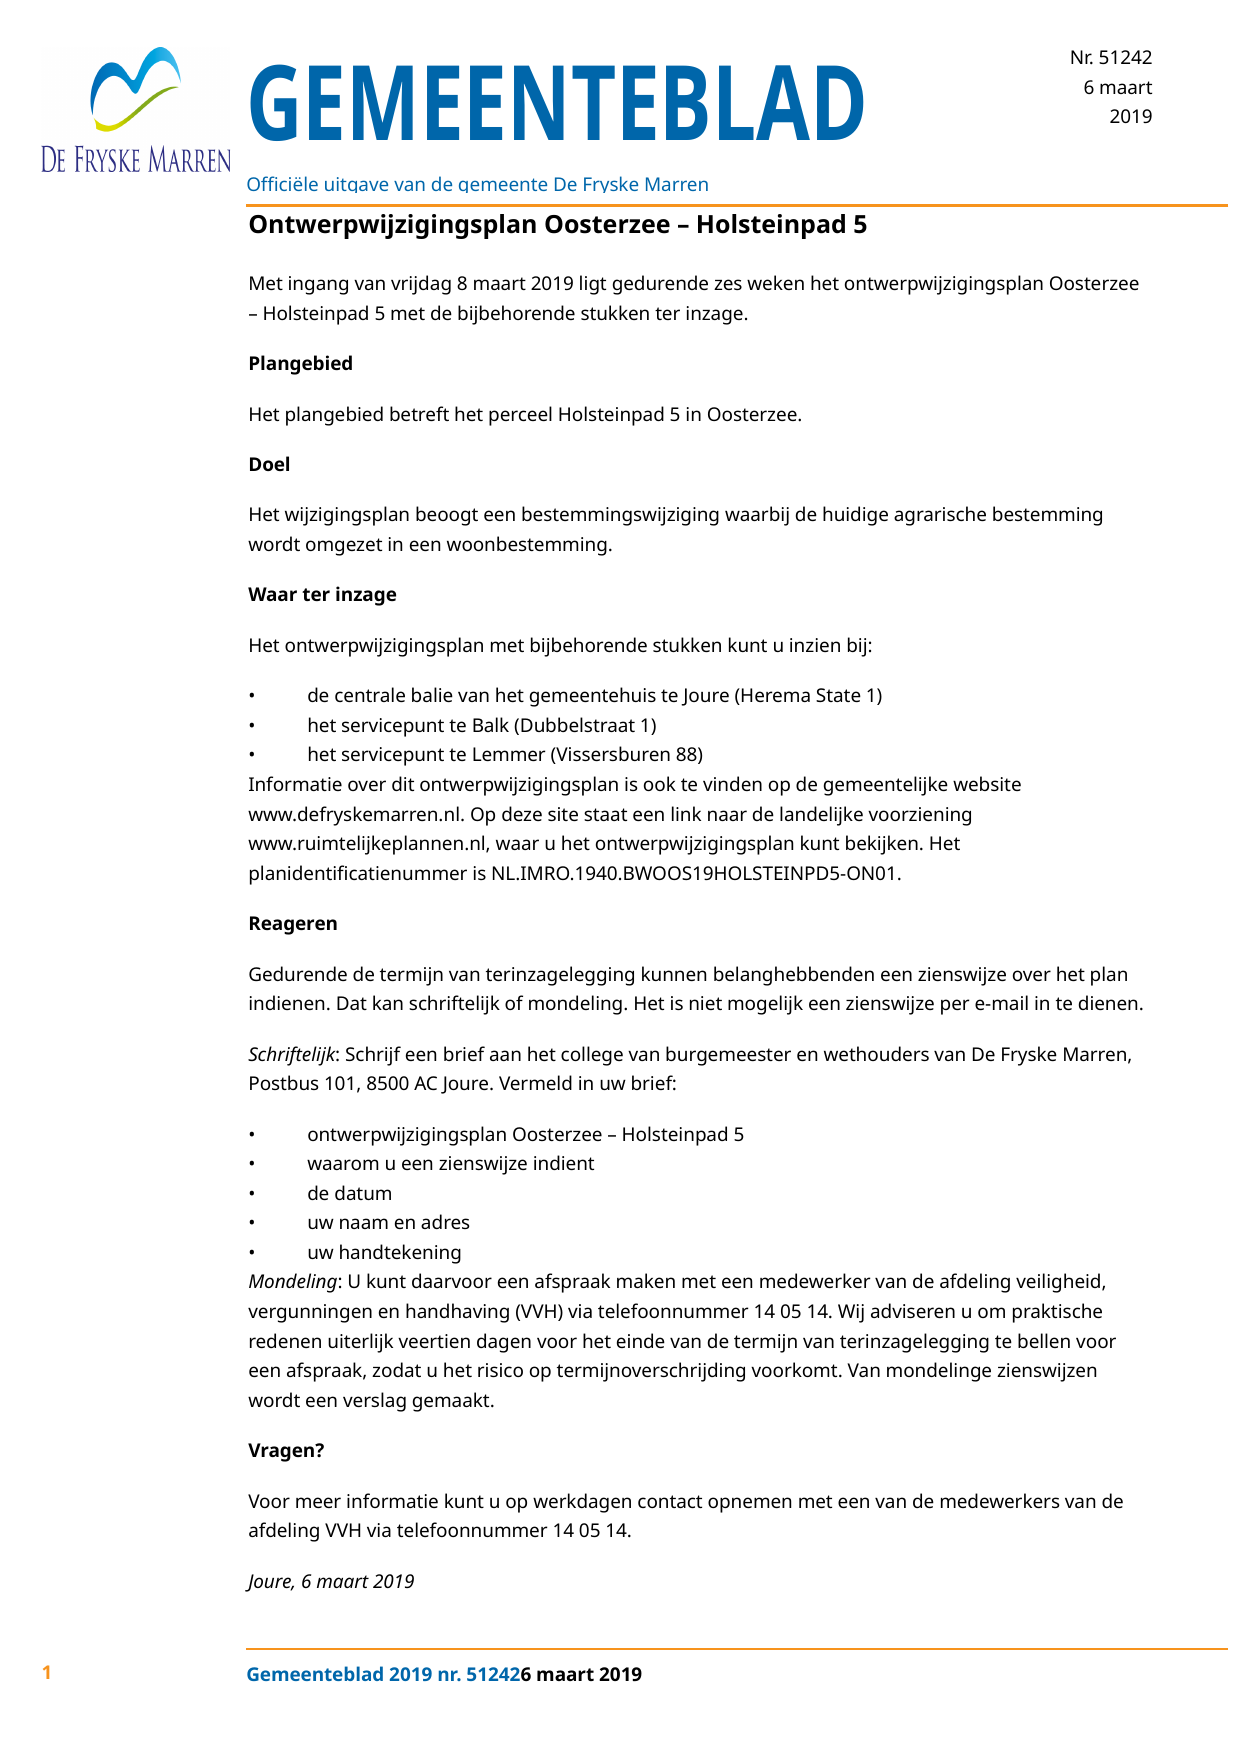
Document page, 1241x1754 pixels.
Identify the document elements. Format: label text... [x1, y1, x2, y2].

list ontwerpwijzigingsplan Oosterzee – Holsteinpad 5 [248, 1121, 1152, 1146]
text Schriftelijk: Schrijf een brief aan het college van burgemeester en wethouders van De Fryske Marren, Postbus 101, 8500 AC Joure. Vermeld in uw brief: [248, 1041, 1152, 1096]
text Ontwerpwijzigingsplan Oosterzee – Holsteinpad 5 [248, 207, 1152, 241]
text Gedurende de termijn van terinzagelegging kunnen belanghebbenden een zienswijze over het plan indienen. Dat kan schriftelijk of mondeling. Het is niet mogelijk een zienswijze per e-mail in te dienen. [248, 961, 1152, 1016]
text Voor meer informatie kunt u op werkdagen contact opnemen met een van de medewerkers van de afdeling VVH via telefoonnummer 14 05 14. [248, 1488, 1152, 1543]
list waarom u een zienswijze indient [248, 1150, 1152, 1176]
text Met ingang van vrijdag 8 maart 2019 ligt gedurende zes weken het ontwerpwijzigingsplan Oosterzee – Holsteinpad 5 met de bijbehorende stukken ter inzage. [248, 270, 1152, 326]
text Informatie over dit ontwerpwijzigingsplan is ook te vinden op de gemeentelijke website www.defryskemarren.nl. Op deze site staat een link naar de landelijke voorziening www.ruimtelijkeplannen.nl, waar u het ontwerpwijzigingsplan kunt bekijken. Het planidentificatienummer is NL.IMRO.1940.BWOOS19HOLSTEINPD5-ON01. [248, 771, 1152, 886]
text Het ontwerpwijzigingsplan met bijbehorende stukken kunt u inzien bij: [248, 632, 1152, 658]
text Vragen? [248, 1437, 1152, 1463]
list de datum [248, 1180, 1152, 1206]
list het servicepunt te Lemmer (Vissersburen 88) [248, 742, 1152, 767]
text Het plangebied betreft het perceel Holsteinpad 5 in Oosterzee. [248, 401, 1152, 426]
list uw naam en adres [248, 1209, 1152, 1235]
text Doel [248, 451, 1152, 477]
list het servicepunt te Balk (Dubbelstraat 1) [248, 712, 1152, 738]
text Joure, 6 maart 2019 [248, 1568, 1152, 1593]
list de centrale balie van het gemeentehuis te Joure (Herema State 1) [248, 682, 1152, 708]
text Plangebied [248, 350, 1152, 376]
text Waar ter inzage [248, 582, 1152, 607]
text Mondeling: U kunt daarvoor een afspraak maken met een medewerker van de afdeling veiligheid, vergunningen en handhaving (VVH) via telefoonnummer 14 05 14. Wij adviseren u om praktische redenen uiterlijk veertien dagen voor het einde van de termijn van terinzagelegging te bellen voor een afspraak, zodat u het risico op termijnoverschrijding voorkomt. Van mondelinge zienswijzen wordt een verslag gemaakt. [248, 1269, 1152, 1413]
picture [41, 47, 231, 172]
text Reageren [248, 910, 1152, 936]
list uw handtekening [248, 1239, 1152, 1265]
text Het wijzigingsplan beoogt een bestemmingswijziging waarbij de huidige agrarische bestemming wordt omgezet in een woonbestemming. [248, 502, 1152, 557]
